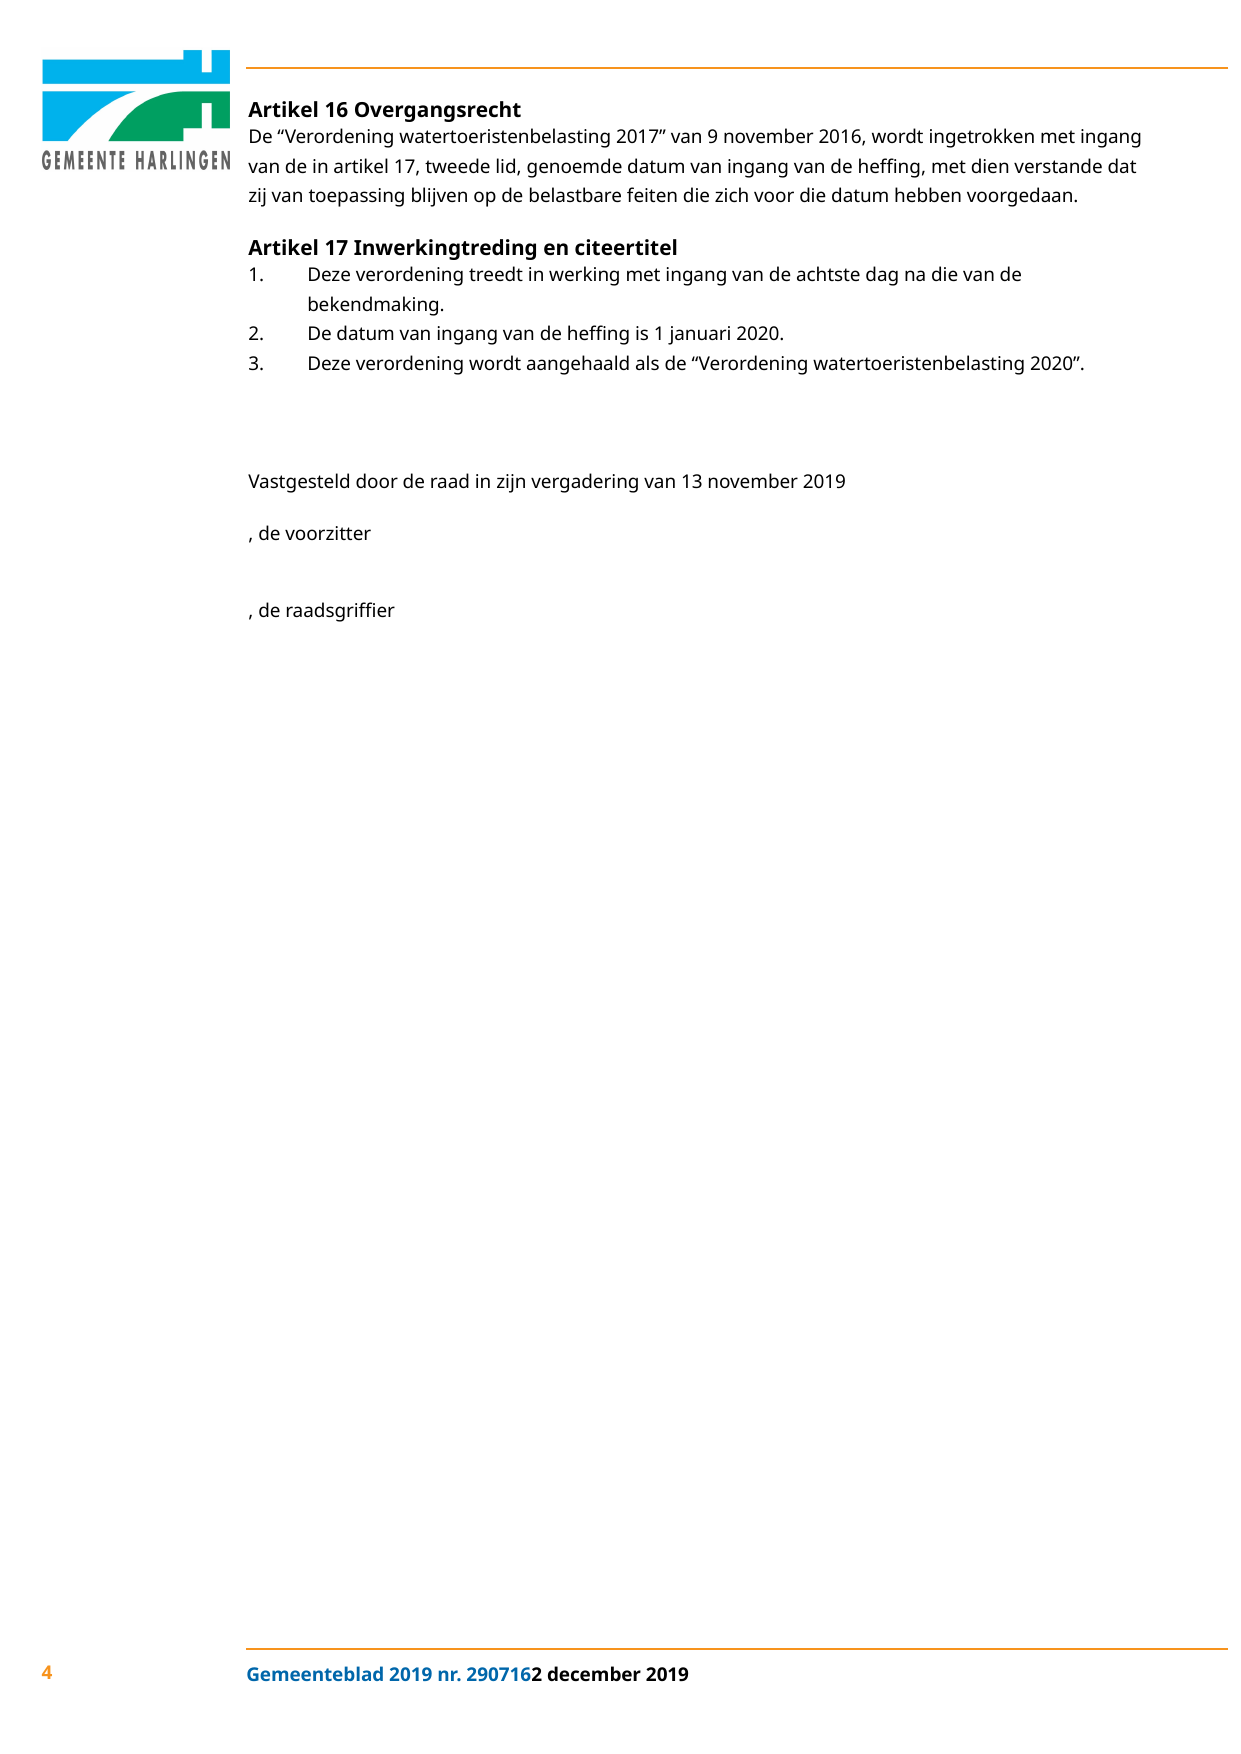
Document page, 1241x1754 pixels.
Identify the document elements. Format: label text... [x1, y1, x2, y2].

text , de voorzitter [248, 520, 1152, 546]
text Artikel 17 Inwerkingtreding en citeertitel [248, 233, 1152, 261]
picture [41, 47, 231, 172]
text Artikel 16 Overgangsrecht [248, 95, 1152, 123]
list Deze verordening treedt in werking met ingang van de achtste dag na die van de bekendmaking. [248, 261, 1152, 317]
list Deze verordening wordt aangehaald als de “Verordening watertoeristenbelasting 2020”. [248, 350, 1152, 376]
list De datum van ingang van de heffing is 1 januari 2020. [248, 320, 1152, 346]
text De “Verordening watertoeristenbelasting 2017” van 9 november 2016, wordt ingetrokken met ingang van de in artikel 17, tweede lid, genoemde datum van ingang van de heffing, met dien verstande dat zij van toepassing blijven op de belastbare feiten die zich voor die datum hebben voorgedaan. [248, 123, 1152, 208]
text , de raadsgriffier [248, 597, 1152, 623]
text Vastgesteld door de raad in zijn vergadering van 13 november 2019 [248, 468, 1152, 494]
